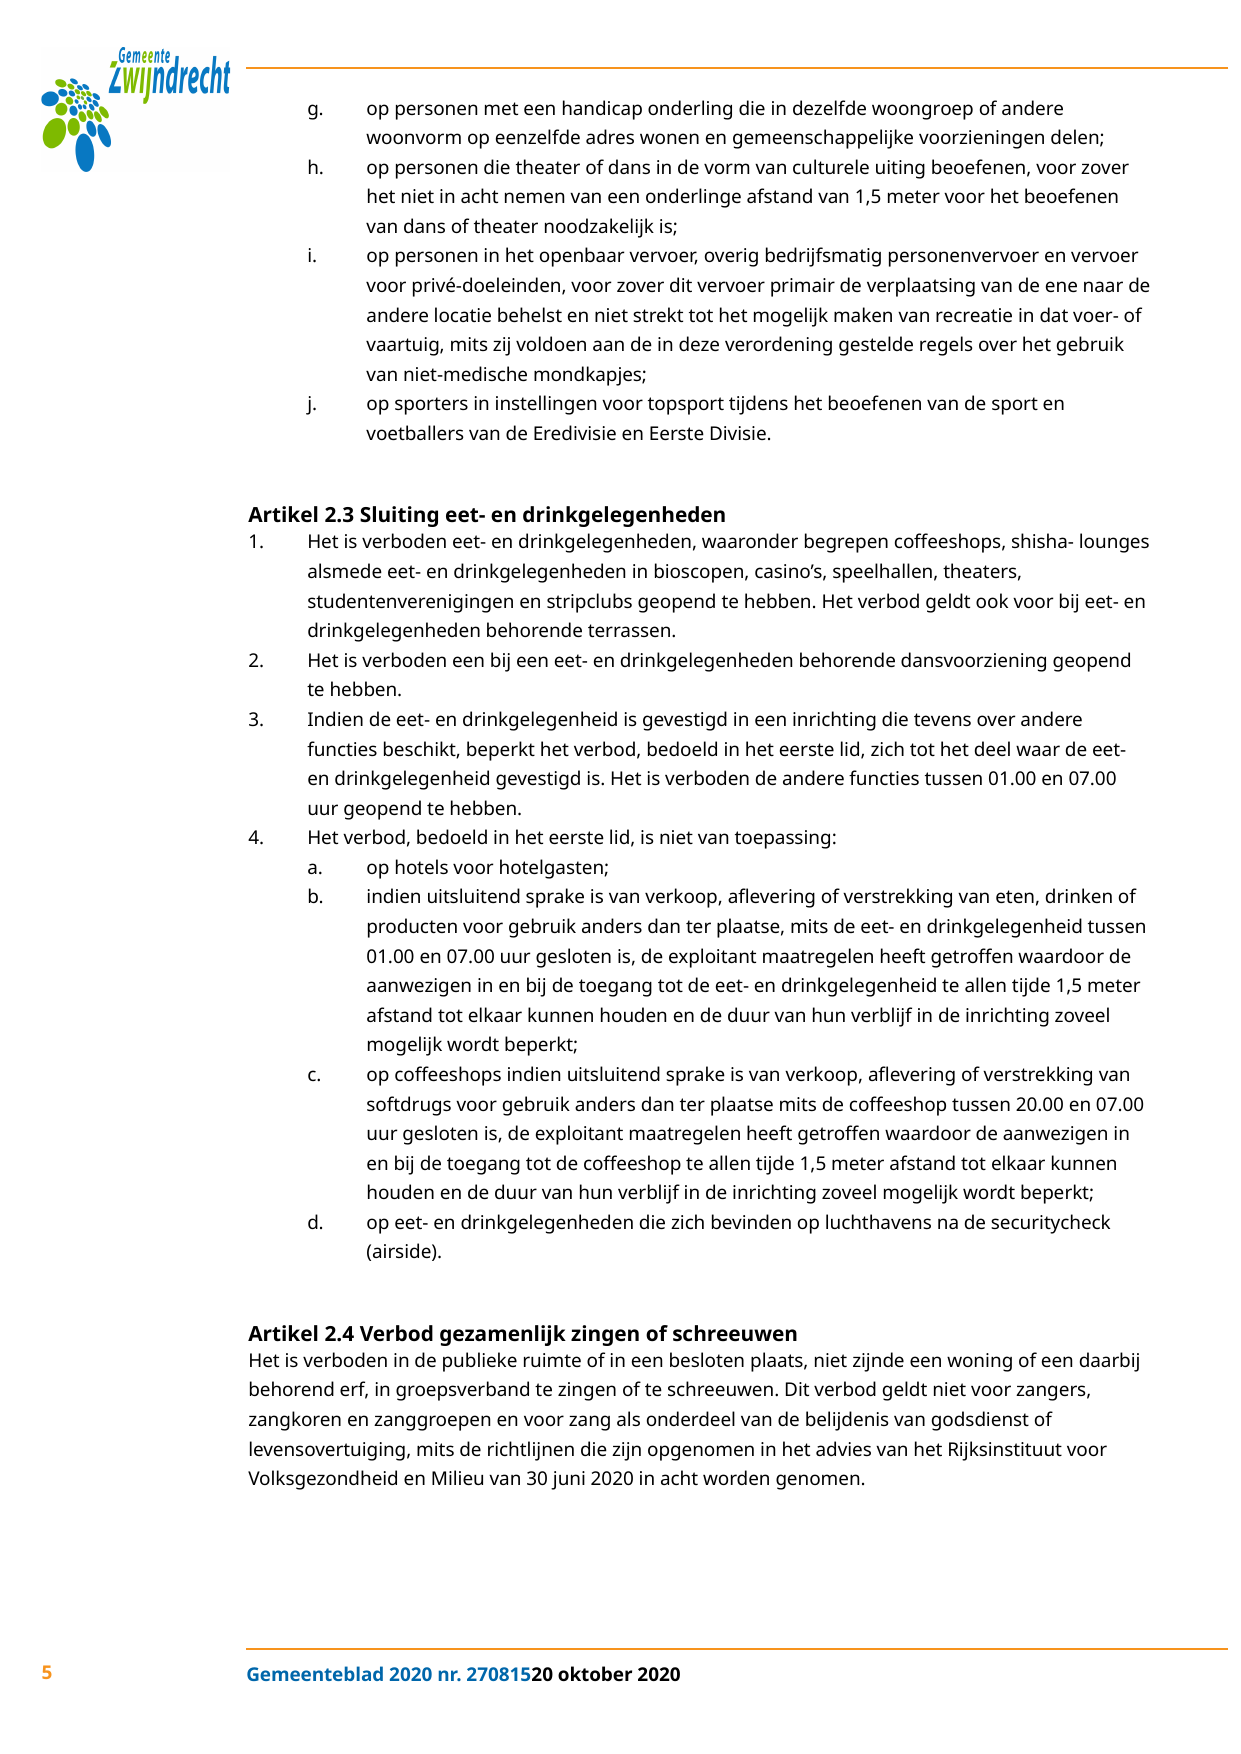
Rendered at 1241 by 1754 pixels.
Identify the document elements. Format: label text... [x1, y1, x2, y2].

text Artikel 2.4 Verbod gezamenlijk zingen of schreeuwen [248, 1319, 1152, 1347]
text Artikel 2.3 Sluiting eet- en drinkgelegenheden [248, 500, 1152, 529]
text Het is verboden in de publieke ruimte of in een besloten plaats, niet zijnde een woning of een daarbij behorend erf, in groepsverband te zingen of te schreeuwen. Dit verbod geldt niet voor zangers, zangkoren en zanggroepen en voor zang als onderdeel van de belijdenis van godsdienst of levensovertuiging, mits de richtlijnen die zijn opgenomen in het advies van het Rijksinstituut voor Volksgezondheid en Milieu van 30 juni 2020 in acht worden genomen. [248, 1347, 1152, 1491]
list op personen die theater of dans in de vorm van culturele uiting beoefenen, voor zover het niet in acht nemen van een onderlinge afstand van 1,5 meter voor het beoefenen van dans of theater noodzakelijk is; [307, 154, 1152, 239]
list Het verbod, bedoeld in het eerste lid, is niet van toepassing: [248, 824, 1152, 850]
list indien uitsluitend sprake is van verkoop, aflevering of verstrekking van eten, drinken of producten voor gebruik anders dan ter plaatse, mits de eet- en drinkgelegenheid tussen 01.00 en 07.00 uur gesloten is, de exploitant maatregelen heeft getroffen waardoor de aanwezigen in en bij de toegang tot de eet- en drinkgelegenheid te allen tijde 1,5 meter afstand tot elkaar kunnen houden en de duur van hun verblijf in de inrichting zoveel mogelijk wordt beperkt; [307, 884, 1152, 1057]
list op eet- en drinkgelegenheden die zich bevinden op luchthavens na de securitycheck (airside). [307, 1209, 1152, 1264]
list op coffeeshops indien uitsluitend sprake is van verkoop, aflevering of verstrekking van softdrugs voor gebruik anders dan ter plaatse mits de coffeeshop tussen 20.00 en 07.00 uur gesloten is, de exploitant maatregelen heeft getroffen waardoor de aanwezigen in en bij de toegang tot de coffeeshop te allen tijde 1,5 meter afstand tot elkaar kunnen houden en de duur van hun verblijf in de inrichting zoveel mogelijk wordt beperkt; [307, 1061, 1152, 1205]
list Het is verboden een bij een eet- en drinkgelegenheden behorende dansvoorziening geopend te hebben. [248, 647, 1152, 702]
list op hotels voor hotelgasten; [307, 854, 1152, 880]
list op sporters in instellingen voor topsport tijdens het beoefenen van de sport en voetballers van de Eredivisie en Eerste Divisie. [307, 391, 1152, 446]
list Indien de eet- en drinkgelegenheid is gevestigd in een inrichting die tevens over andere functies beschikt, beperkt het verbod, bedoeld in het eerste lid, zich tot het deel waar de eet- en drinkgelegenheid gevestigd is. Het is verboden de andere functies tussen 01.00 en 07.00 uur geopend te hebben. [248, 706, 1152, 821]
list Het is verboden eet- en drinkgelegenheden, waaronder begrepen coffeeshops, shisha- lounges alsmede eet- en drinkgelegenheden in bioscopen, casino’s, speelhallen, theaters, studentenverenigingen en stripclubs geopend te hebben. Het verbod geldt ook voor bij eet- en drinkgelegenheden behorende terrassen. [248, 529, 1152, 643]
list op personen in het openbaar vervoer, overig bedrijfsmatig personenvervoer en vervoer voor privé-doeleinden, voor zover dit vervoer primair de verplaatsing van de ene naar de andere locatie behelst en niet strekt tot het mogelijk maken van recreatie in dat voer- of vaartuig, mits zij voldoen aan de in deze verordening gestelde regels over het gebruik van niet-medische mondkapjes; [307, 243, 1152, 387]
picture [41, 47, 231, 172]
list op personen met een handicap onderling die in dezelfde woongroep of andere woonvorm op eenzelfde adres wonen en gemeenschappelijke voorzieningen delen; [307, 95, 1152, 150]
